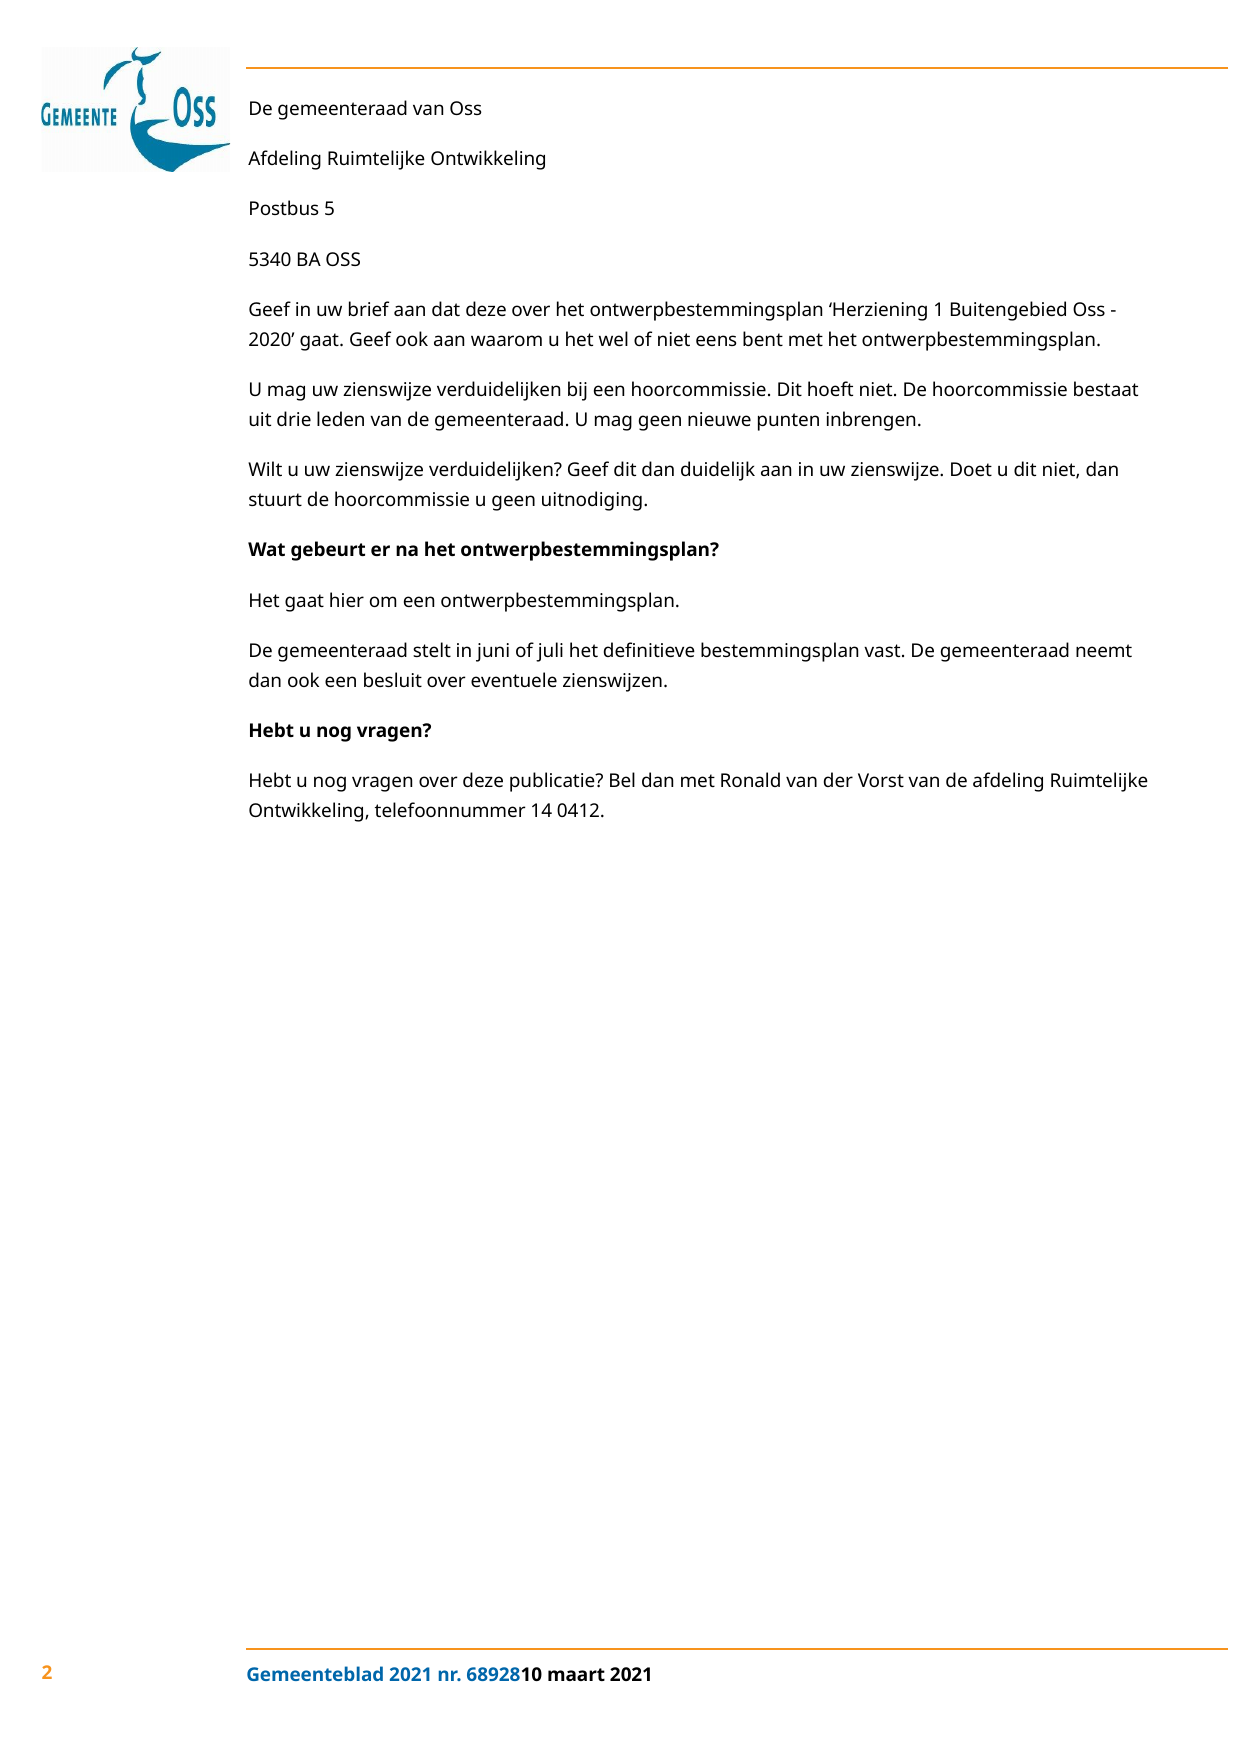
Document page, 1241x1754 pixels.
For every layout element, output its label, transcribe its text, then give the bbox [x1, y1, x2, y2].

text Wilt u uw zienswijze verduidelijken? Geef dit dan duidelijk aan in uw zienswijze. Doet u dit niet, dan stuurt de hoorcommissie u geen uitnodiging. [248, 456, 1152, 512]
text U mag uw zienswijze verduidelijken bij een hoorcommissie. Dit hoeft niet. De hoorcommissie bestaat uit drie leden van de gemeenteraad. U mag geen nieuwe punten inbrengen. [248, 376, 1152, 432]
text Postbus 5 [248, 196, 1152, 221]
text Geef in uw brief aan dat deze over het ontwerpbestemmingsplan ‘Herziening 1 Buitengebied Oss - 2020’ gaat. Geef ook aan waarom u het wel of niet eens bent met het ontwerpbestemmingsplan. [248, 296, 1152, 352]
text De gemeenteraad stelt in juni of juli het definitieve bestemmingsplan vast. De gemeenteraad neemt dan ook een besluit over eventuele zienswijzen. [248, 637, 1152, 693]
text Afdeling Ruimtelijke Ontwikkeling [248, 145, 1152, 171]
picture [41, 47, 231, 172]
text Hebt u nog vragen? [248, 717, 1152, 743]
text 5340 BA OSS [248, 246, 1152, 272]
text Wat gebeurt er na het ontwerpbestemmingsplan? [248, 536, 1152, 562]
text Hebt u nog vragen over deze publicatie? Bel dan met Ronald van der Vorst van de afdeling Ruimtelijke Ontwikkeling, telefoonnummer 14 0412. [248, 768, 1152, 823]
text De gemeenteraad van Oss [248, 95, 1152, 121]
text Het gaat hier om een ontwerpbestemmingsplan. [248, 587, 1152, 613]
